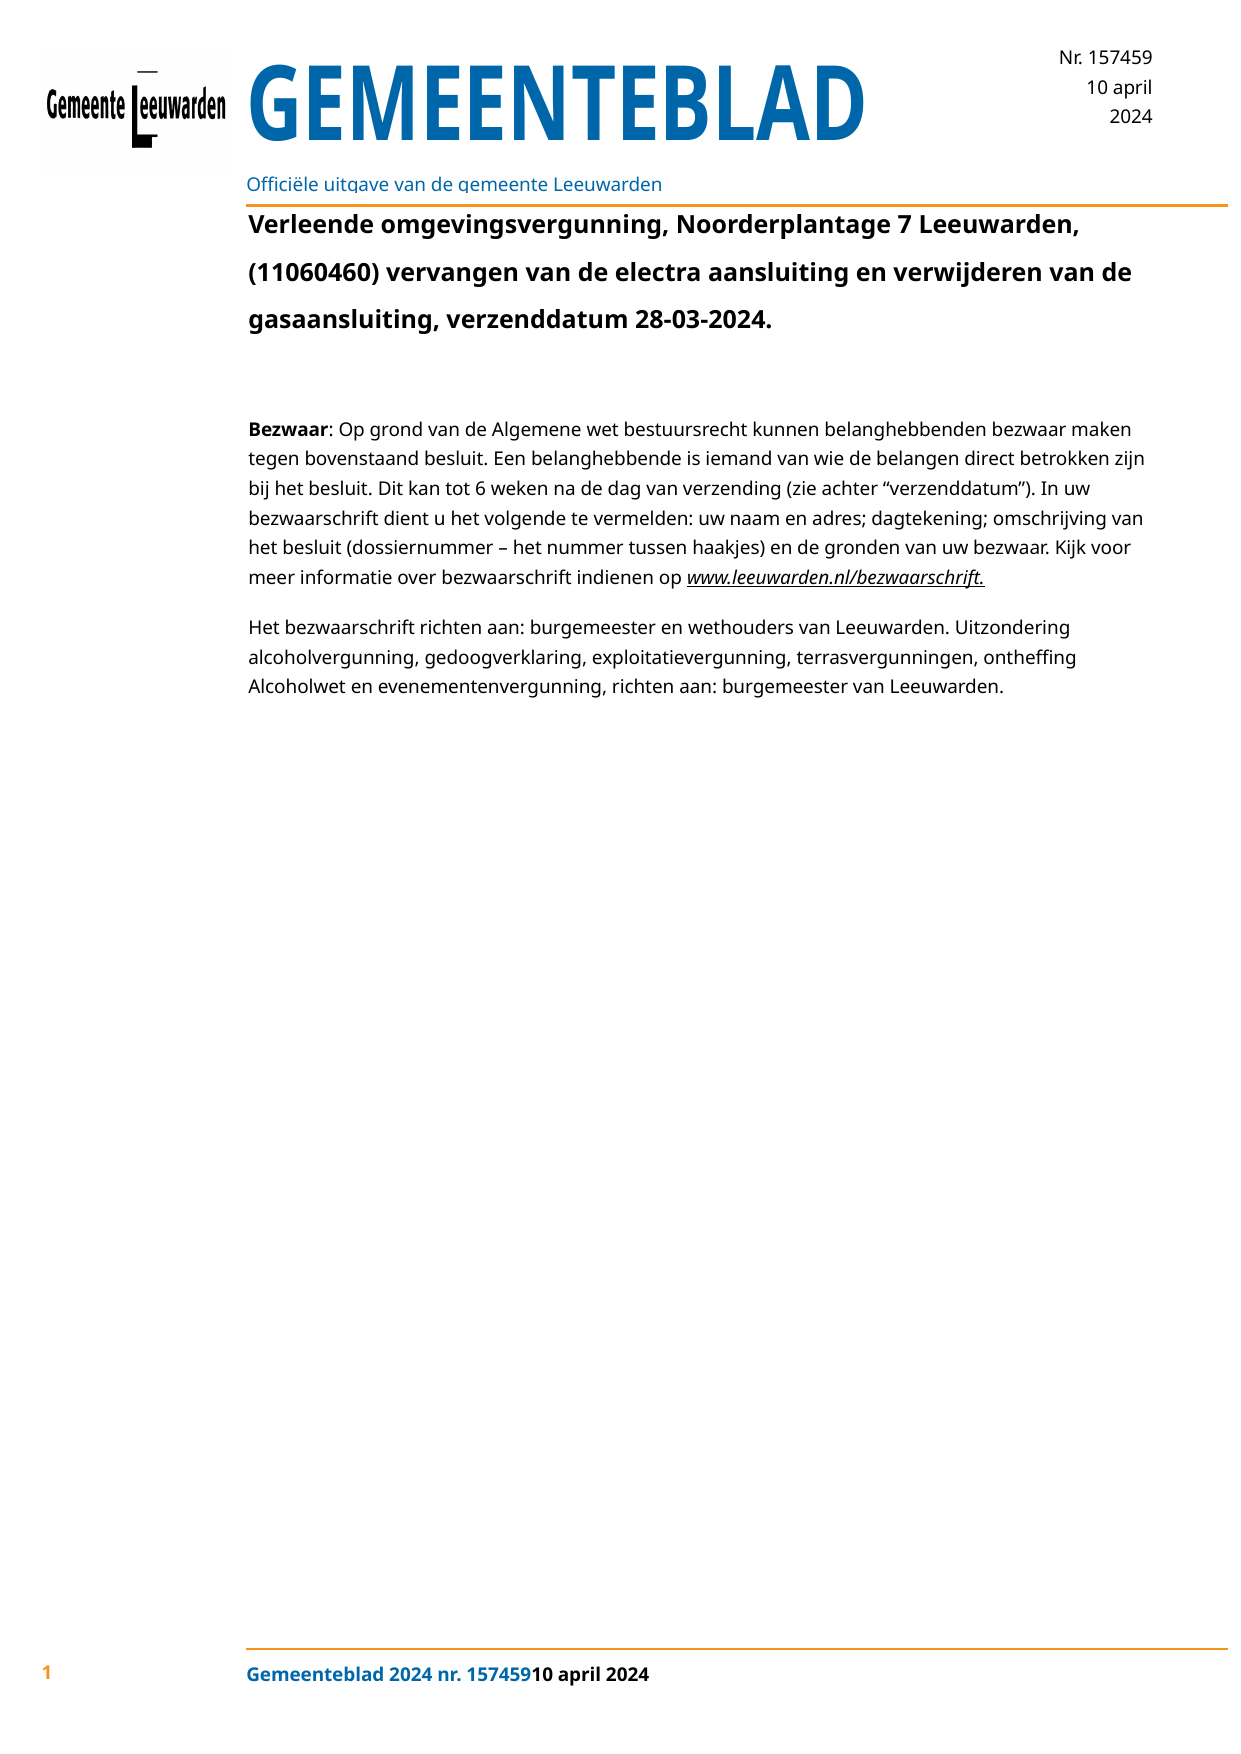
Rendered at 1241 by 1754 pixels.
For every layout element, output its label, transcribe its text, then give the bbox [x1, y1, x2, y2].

text Bezwaar: Op grond van de Algemene wet bestuursrecht kunnen belanghebbenden bezwaar maken tegen bovenstaand besluit. Een belanghebbende is iemand van wie de belangen direct betrokken zijn bij het besluit. Dit kan tot 6 weken na de dag van verzending (zie achter “verzenddatum”). In uw bezwaarschrift dient u het volgende te vermelden: uw naam en adres; dagtekening; omschrijving van het besluit (dossiernummer – het nummer tussen haakjes) en de gronden van uw bezwaar. Kijk voor meer informatie over bezwaarschrift indienen op www.leeuwarden.nl/bezwaarschrift. [248, 416, 1152, 589]
text Verleende omgevingsvergunning, Noorderplantage 7 Leeuwarden, (11060460) vervangen van de electra aansluiting en verwijderen van de gasaansluiting, verzenddatum 28-03-2024. [248, 207, 1152, 336]
text Het bezwaarschrift richten aan: burgemeester en wethouders van Leeuwarden. Uitzondering alcoholvergunning, gedoogverklaring, exploitatievergunning, terrasvergunningen, ontheffing Alcoholwet en evenementenvergunning, richten aan: burgemeester van Leeuwarden. [248, 614, 1152, 699]
picture [41, 47, 231, 172]
